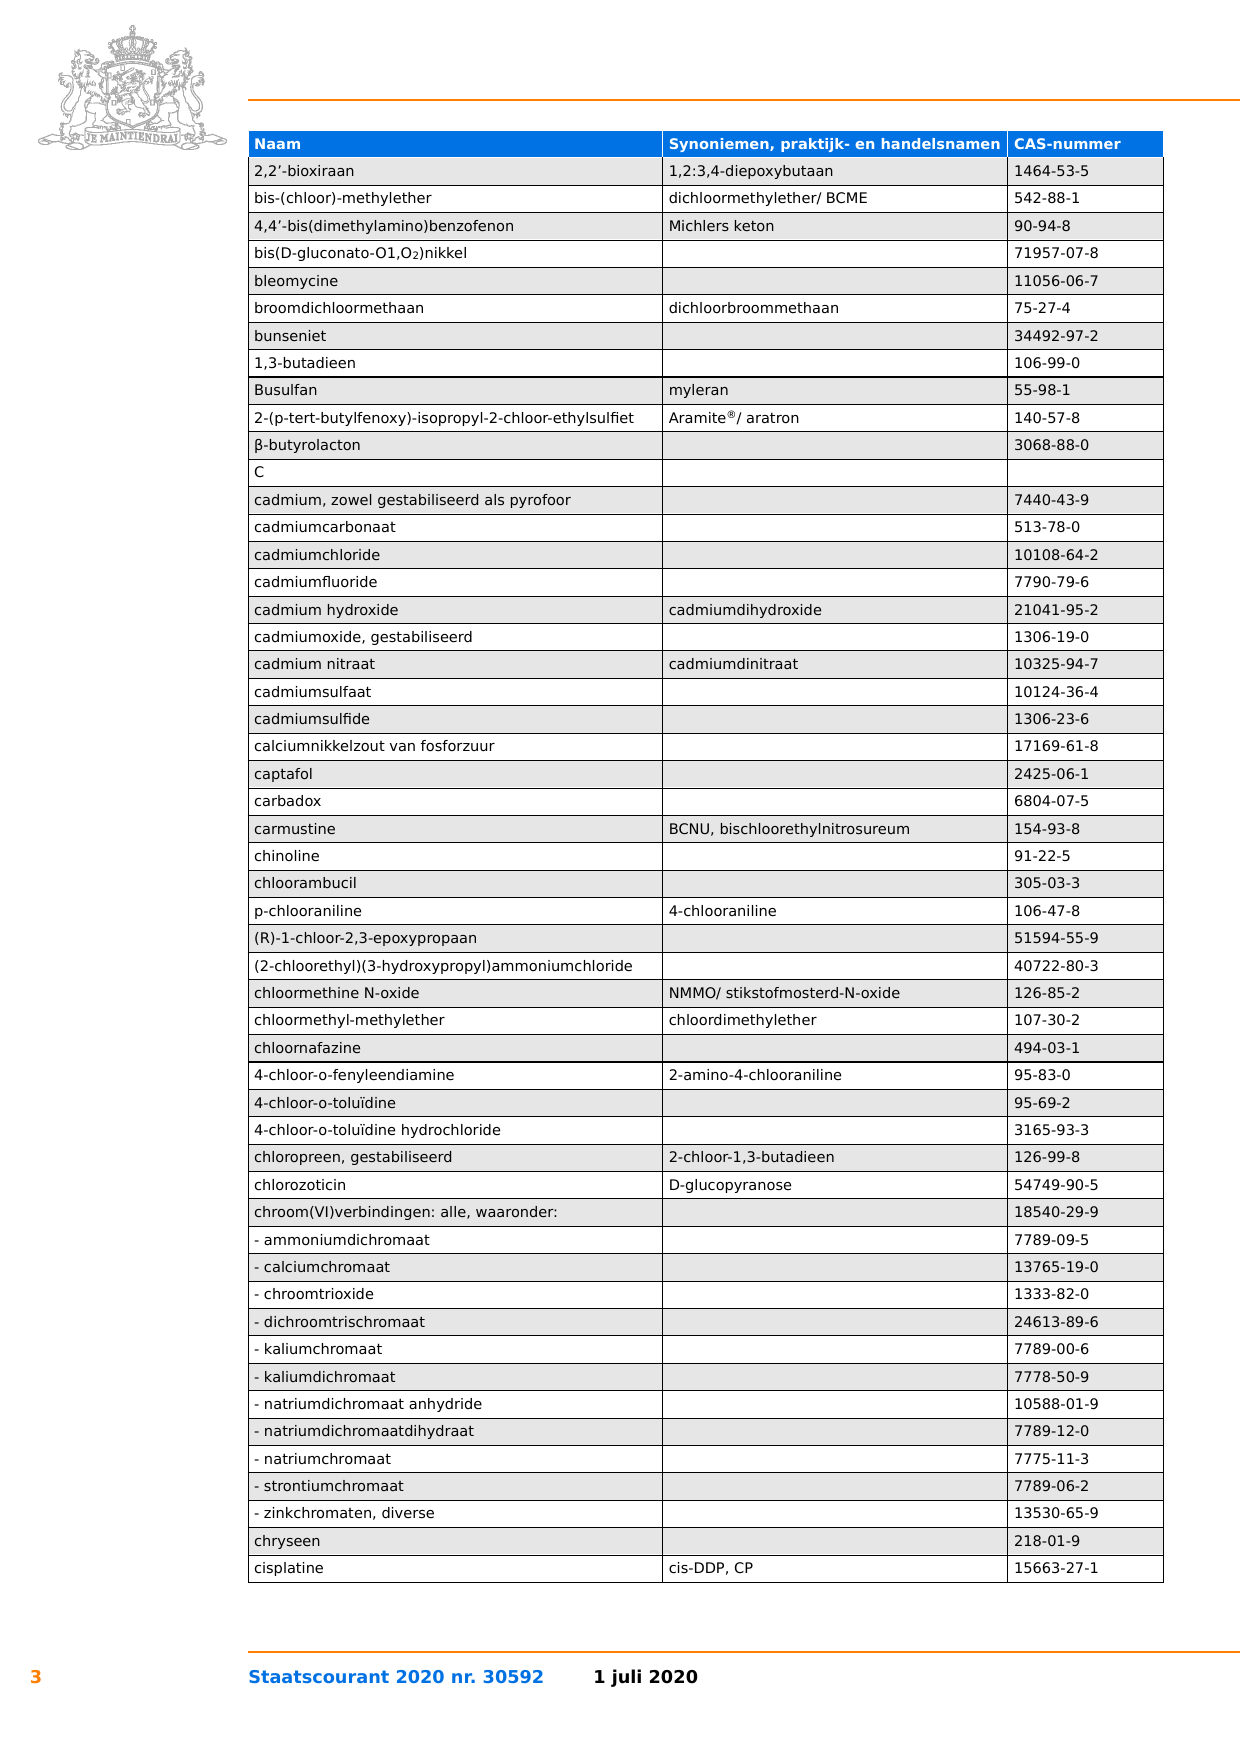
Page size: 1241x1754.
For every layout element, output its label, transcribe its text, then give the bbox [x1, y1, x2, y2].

table_cell 6804-07-5 [1008, 789, 1163, 815]
table_cell cadmiumsulfide [249, 706, 662, 733]
table_cell 51594-55-9 [1008, 925, 1163, 952]
table_cell [663, 268, 1007, 294]
table_cell captafol [249, 761, 662, 787]
table_cell [663, 1391, 1007, 1417]
table_cell [663, 843, 1007, 869]
table_cell [663, 1199, 1007, 1226]
table_cell 71957-07-8 [1008, 241, 1163, 267]
table_cell 2425-06-1 [1008, 761, 1163, 787]
table_cell 126-99-8 [1008, 1145, 1163, 1171]
table_cell [663, 789, 1007, 815]
table_cell 4-chlooraniline [663, 898, 1007, 924]
table_cell 40722-80-3 [1008, 953, 1163, 979]
table_cell [663, 1528, 1007, 1554]
table_cell cadmium hydroxide [249, 597, 662, 623]
table_cell 90-94-8 [1008, 213, 1163, 239]
table_cell 4-chloor-o-toluïdine [249, 1090, 662, 1116]
table_header CAS-nummer [1008, 131, 1163, 157]
table_cell [663, 323, 1007, 349]
table_cell p-chlooraniline [249, 898, 662, 924]
table_cell 3068-88-0 [1008, 432, 1163, 459]
table_cell cadmium nitraat [249, 651, 662, 678]
table_cell - natriumdichromaat anhydride [249, 1391, 662, 1417]
table_cell myleran [663, 378, 1007, 404]
table_cell 21041-95-2 [1008, 597, 1163, 623]
table_cell chroom(VI)verbindingen: alle, waaronder: [249, 1199, 662, 1226]
table_cell 10325-94-7 [1008, 651, 1163, 678]
table_cell NMMO/ stikstofmosterd-N-oxide [663, 980, 1007, 1007]
table_cell 7778-50-9 [1008, 1364, 1163, 1390]
table_cell 154-93-8 [1008, 816, 1163, 842]
table_cell 2-(p-tert-butylfenoxy)-isopropyl-2-chloor-ethylsulfiet [249, 405, 662, 431]
table_cell 55-98-1 [1008, 378, 1163, 404]
table_cell [663, 432, 1007, 459]
table_cell cadmiumfluoride [249, 569, 662, 596]
table_cell 4-chloor-o-fenyleendiamine [249, 1063, 662, 1089]
table_cell (R)-1-chloor-2,3-epoxypropaan [249, 925, 662, 952]
table_cell 2-chloor-1,3-butadieen [663, 1145, 1007, 1171]
table_cell 494-03-1 [1008, 1035, 1163, 1061]
table_cell 542-88-1 [1008, 186, 1163, 212]
table_cell 1,3-butadieen [249, 350, 662, 376]
table_cell bis-(chloor)-methylether [249, 186, 662, 212]
table_cell Busulfan [249, 378, 662, 404]
picture [38, 25, 227, 150]
table_cell D-glucopyranose [663, 1172, 1007, 1198]
table_cell BCNU, bischloorethylnitrosureum [663, 816, 1007, 842]
table_cell cadmiumdinitraat [663, 651, 1007, 678]
table_cell [663, 679, 1007, 705]
table_cell 7789-00-6 [1008, 1336, 1163, 1363]
table_cell cisplatine [249, 1556, 662, 1582]
table_cell chryseen [249, 1528, 662, 1554]
table_cell cadmiumchloride [249, 542, 662, 568]
table_cell cadmiumoxide, gestabiliseerd [249, 624, 662, 650]
table_cell chloropreen, gestabiliseerd [249, 1145, 662, 1171]
table_cell [663, 241, 1007, 267]
table_cell [663, 460, 1007, 486]
table_cell dichloormethylether/ BCME [663, 186, 1007, 212]
table_cell 13765-19-0 [1008, 1254, 1163, 1281]
table_cell [663, 515, 1007, 541]
table_cell [663, 350, 1007, 376]
table_cell 11056-06-7 [1008, 268, 1163, 294]
table_cell bunseniet [249, 323, 662, 349]
table_cell Aramite®/ aratron [663, 405, 1007, 431]
table_cell [663, 1254, 1007, 1281]
table_cell bleomycine [249, 268, 662, 294]
table_cell 1306-23-6 [1008, 706, 1163, 733]
table_cell 106-47-8 [1008, 898, 1163, 924]
table_cell 107-30-2 [1008, 1008, 1163, 1034]
table_cell 7789-06-2 [1008, 1473, 1163, 1500]
table_cell [663, 1282, 1007, 1308]
table_cell chloormethine N-oxide [249, 980, 662, 1007]
table_cell cadmiumsulfaat [249, 679, 662, 705]
table_cell 2,2’-bioxiraan [249, 158, 662, 185]
table_cell 7789-09-5 [1008, 1227, 1163, 1253]
table_cell 13530-65-9 [1008, 1501, 1163, 1527]
table_cell [663, 569, 1007, 596]
table_cell calciumnikkelzout van fosforzuur [249, 734, 662, 760]
table_cell 10588-01-9 [1008, 1391, 1163, 1417]
table_cell cadmiumdihydroxide [663, 597, 1007, 623]
table_cell [663, 734, 1007, 760]
table_cell cis-DDP, CP [663, 1556, 1007, 1582]
table_cell 15663-27-1 [1008, 1556, 1163, 1582]
table_cell - chroomtrioxide [249, 1282, 662, 1308]
table_cell [663, 1446, 1007, 1472]
table_cell 1,2:3,4-diepoxybutaan [663, 158, 1007, 185]
table_cell 4-chloor-o-toluïdine hydrochloride [249, 1117, 662, 1143]
table_cell 54749-90-5 [1008, 1172, 1163, 1198]
table_cell cadmiumcarbonaat [249, 515, 662, 541]
table_cell 7775-11-3 [1008, 1446, 1163, 1472]
table_cell 34492-97-2 [1008, 323, 1163, 349]
table_cell 1306-19-0 [1008, 624, 1163, 650]
table_cell 218-01-9 [1008, 1528, 1163, 1554]
table_cell dichloorbroommethaan [663, 295, 1007, 322]
table_cell - dichroomtrischromaat [249, 1309, 662, 1335]
table_cell 513-78-0 [1008, 515, 1163, 541]
table_cell chloordimethylether [663, 1008, 1007, 1034]
table_cell 1464-53-5 [1008, 158, 1163, 185]
table_cell chinoline [249, 843, 662, 869]
table_cell - zinkchromaten, diverse [249, 1501, 662, 1527]
table_cell 4,4’-bis(dimethylamino)benzofenon [249, 213, 662, 239]
table_cell 7440-43-9 [1008, 487, 1163, 513]
table_cell 7790-79-6 [1008, 569, 1163, 596]
table_cell - kaliumdichromaat [249, 1364, 662, 1390]
table_cell [663, 761, 1007, 787]
table_cell broomdichloormethaan [249, 295, 662, 322]
table_cell - kaliumchromaat [249, 1336, 662, 1363]
table_cell 140-57-8 [1008, 405, 1163, 431]
table_cell 3165-93-3 [1008, 1117, 1163, 1143]
table_cell 95-83-0 [1008, 1063, 1163, 1089]
table_cell [663, 925, 1007, 952]
table_cell 7789-12-0 [1008, 1419, 1163, 1445]
table_cell [663, 871, 1007, 897]
table_cell [663, 487, 1007, 513]
table_cell 2-amino-4-chlooraniline [663, 1063, 1007, 1089]
table_cell 10108-64-2 [1008, 542, 1163, 568]
table_header Synoniemen, praktijk- en handelsnamen [663, 131, 1007, 157]
table_cell 17169-61-8 [1008, 734, 1163, 760]
table_cell [663, 1473, 1007, 1500]
table_cell [663, 1117, 1007, 1143]
table_cell 24613-89-6 [1008, 1309, 1163, 1335]
table_cell [663, 1419, 1007, 1445]
table_cell - calciumchromaat [249, 1254, 662, 1281]
table_cell chloormethyl-methylether [249, 1008, 662, 1034]
table_cell - strontiumchromaat [249, 1473, 662, 1500]
table_cell [663, 953, 1007, 979]
table_header Naam [249, 131, 662, 157]
table_cell [663, 542, 1007, 568]
table_cell [663, 1035, 1007, 1061]
table_cell [663, 1501, 1007, 1527]
table_cell 95-69-2 [1008, 1090, 1163, 1116]
table_cell [663, 1227, 1007, 1253]
table_cell [1008, 460, 1163, 486]
table_cell 91-22-5 [1008, 843, 1163, 869]
table_cell C [249, 460, 662, 486]
table_cell 126-85-2 [1008, 980, 1163, 1007]
table_cell carmustine [249, 816, 662, 842]
table_cell - natriumchromaat [249, 1446, 662, 1472]
table_cell 106-99-0 [1008, 350, 1163, 376]
table_cell (2-chloorethyl)(3-hydroxypropyl)ammoniumchloride [249, 953, 662, 979]
table_cell chloorambucil [249, 871, 662, 897]
table_cell [663, 1309, 1007, 1335]
table_cell 305-03-3 [1008, 871, 1163, 897]
table_cell [663, 706, 1007, 733]
table_cell [663, 1090, 1007, 1116]
table_cell [663, 1364, 1007, 1390]
table_cell chlorozoticin [249, 1172, 662, 1198]
table_cell - ammoniumdichromaat [249, 1227, 662, 1253]
table_cell chloornafazine [249, 1035, 662, 1061]
table_cell [663, 624, 1007, 650]
table_cell β-butyrolacton [249, 432, 662, 459]
table_cell 75-27-4 [1008, 295, 1163, 322]
table_cell 1333-82-0 [1008, 1282, 1163, 1308]
table_cell Michlers keton [663, 213, 1007, 239]
table_cell - natriumdichromaatdihydraat [249, 1419, 662, 1445]
table_cell cadmium, zowel gestabiliseerd als pyrofoor [249, 487, 662, 513]
table_cell bis(D-gluconato-O1,O2)nikkel [249, 241, 662, 267]
table_cell 10124-36-4 [1008, 679, 1163, 705]
table_cell [663, 1336, 1007, 1363]
table_cell carbadox [249, 789, 662, 815]
table_cell 18540-29-9 [1008, 1199, 1163, 1226]
